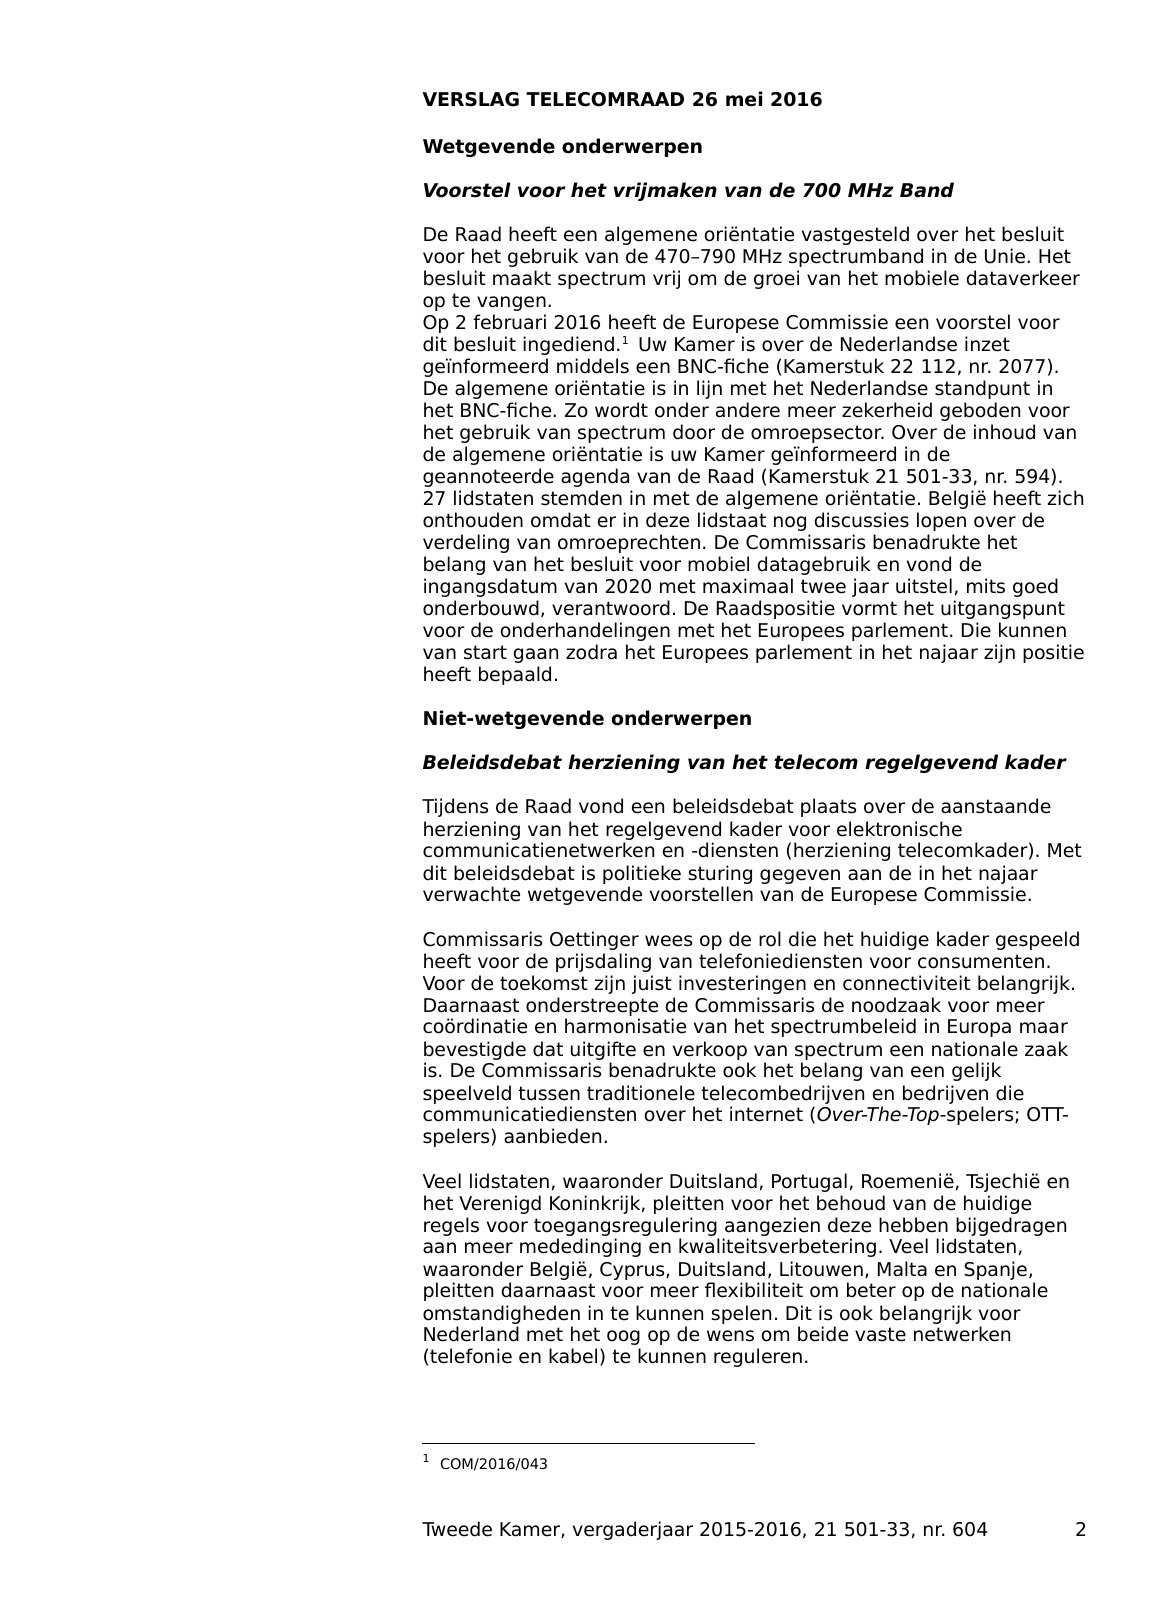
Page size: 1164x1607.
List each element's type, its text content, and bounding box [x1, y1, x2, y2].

text 27 lidstaten stemden in met de algemene oriëntatie. België heeft zich onthouden omdat er in deze lidstaat nog discussies lopen over de verdeling van omroeprechten. De Commissaris benadrukte het belang van het besluit voor mobiel datagebruik en vond de ingangsdatum van 2020 met maximaal twee jaar uitstel, mits goed onderbouwd, verantwoord. De Raadspositie vormt het uitgangspunt voor de onderhandelingen met het Europees parlement. Die kunnen van start gaan zodra het Europees parlement in het najaar zijn positie heeft bepaald. [422, 488, 1087, 686]
text Commissaris Oettinger wees op de rol die het huidige kader gespeeld heeft voor de prijsdaling van telefoniediensten voor consumenten. Voor de toekomst zijn juist investeringen en connectiviteit belangrijk. Daarnaast onderstreepte de Commissaris de noodzaak voor meer coördinatie en harmonisatie van het spectrumbeleid in Europa maar bevestigde dat uitgifte en verkoop van spectrum een nationale zaak is. De Commissaris benadrukte ook het belang van een gelijk speelveld tussen traditionele telecombedrijven en bedrijven die communicatiediensten over het internet (Over-The-Top-spelers; OTT-spelers) aanbieden. [422, 928, 1087, 1148]
text Veel lidstaten, waaronder Duitsland, Portugal, Roemenië, Tsjechië en het Verenigd Koninkrijk, pleitten voor het behoud van de huidige regels voor toegangsregulering aangezien deze hebben bijgedragen aan meer mededinging en kwaliteitsverbetering. Veel lidstaten, waaronder België, Cyprus, Duitsland, Litouwen, Malta en Spanje, pleitten daarnaast voor meer flexibiliteit om beter op de nationale omstandigheden in te kunnen spelen. Dit is ook belangrijk voor Nederland met het oog op de wens om beide vaste netwerken (telefonie en kabel) te kunnen reguleren. [422, 1171, 1087, 1368]
subtitle Beleidsdebat herziening van het telecom regelgevend kader [422, 752, 1087, 774]
subtitle Wetgevende onderwerpen [422, 136, 1087, 158]
subtitle VERSLAG TELECOMRAAD 26 mei 2016 [422, 89, 1087, 111]
text Op 2 februari 2016 heeft de Europese Commissie een voorstel voor dit besluit ingediend. Uw Kamer is over de Nederlandse inzet geïnformeerd middels een BNC-fiche (Kamerstuk 22 112, nr. 2077). De algemene oriëntatie is in lijn met het Nederlandse standpunt in het BNC-fiche. Zo wordt onder andere meer zekerheid geboden voor het gebruik van spectrum door de omroepsector. Over de inhoud van de algemene oriëntatie is uw Kamer geïnformeerd in de geannoteerde agenda van de Raad (Kamerstuk 21 501-33, nr. 594). [422, 312, 1087, 488]
text Tijdens de Raad vond een beleidsdebat plaats over de aanstaande herziening van het regelgevend kader voor elektronische communicatienetwerken en -diensten (herziening telecomkader). Met dit beleidsdebat is politieke sturing gegeven aan de in het najaar verwachte wetgevende voorstellen van de Europese Commissie. [422, 796, 1087, 906]
text De Raad heeft een algemene oriëntatie vastgesteld over het besluit voor het gebruik van de 470–790 MHz spectrumband in de Unie. Het besluit maakt spectrum vrij om de groei van het mobiele dataverkeer op te vangen. [422, 224, 1087, 312]
text COM/2016/043 [422, 1452, 1087, 1474]
subtitle Voorstel voor het vrijmaken van de 700 MHz Band [422, 180, 1087, 202]
subtitle Niet-wetgevende onderwerpen [422, 708, 1087, 730]
